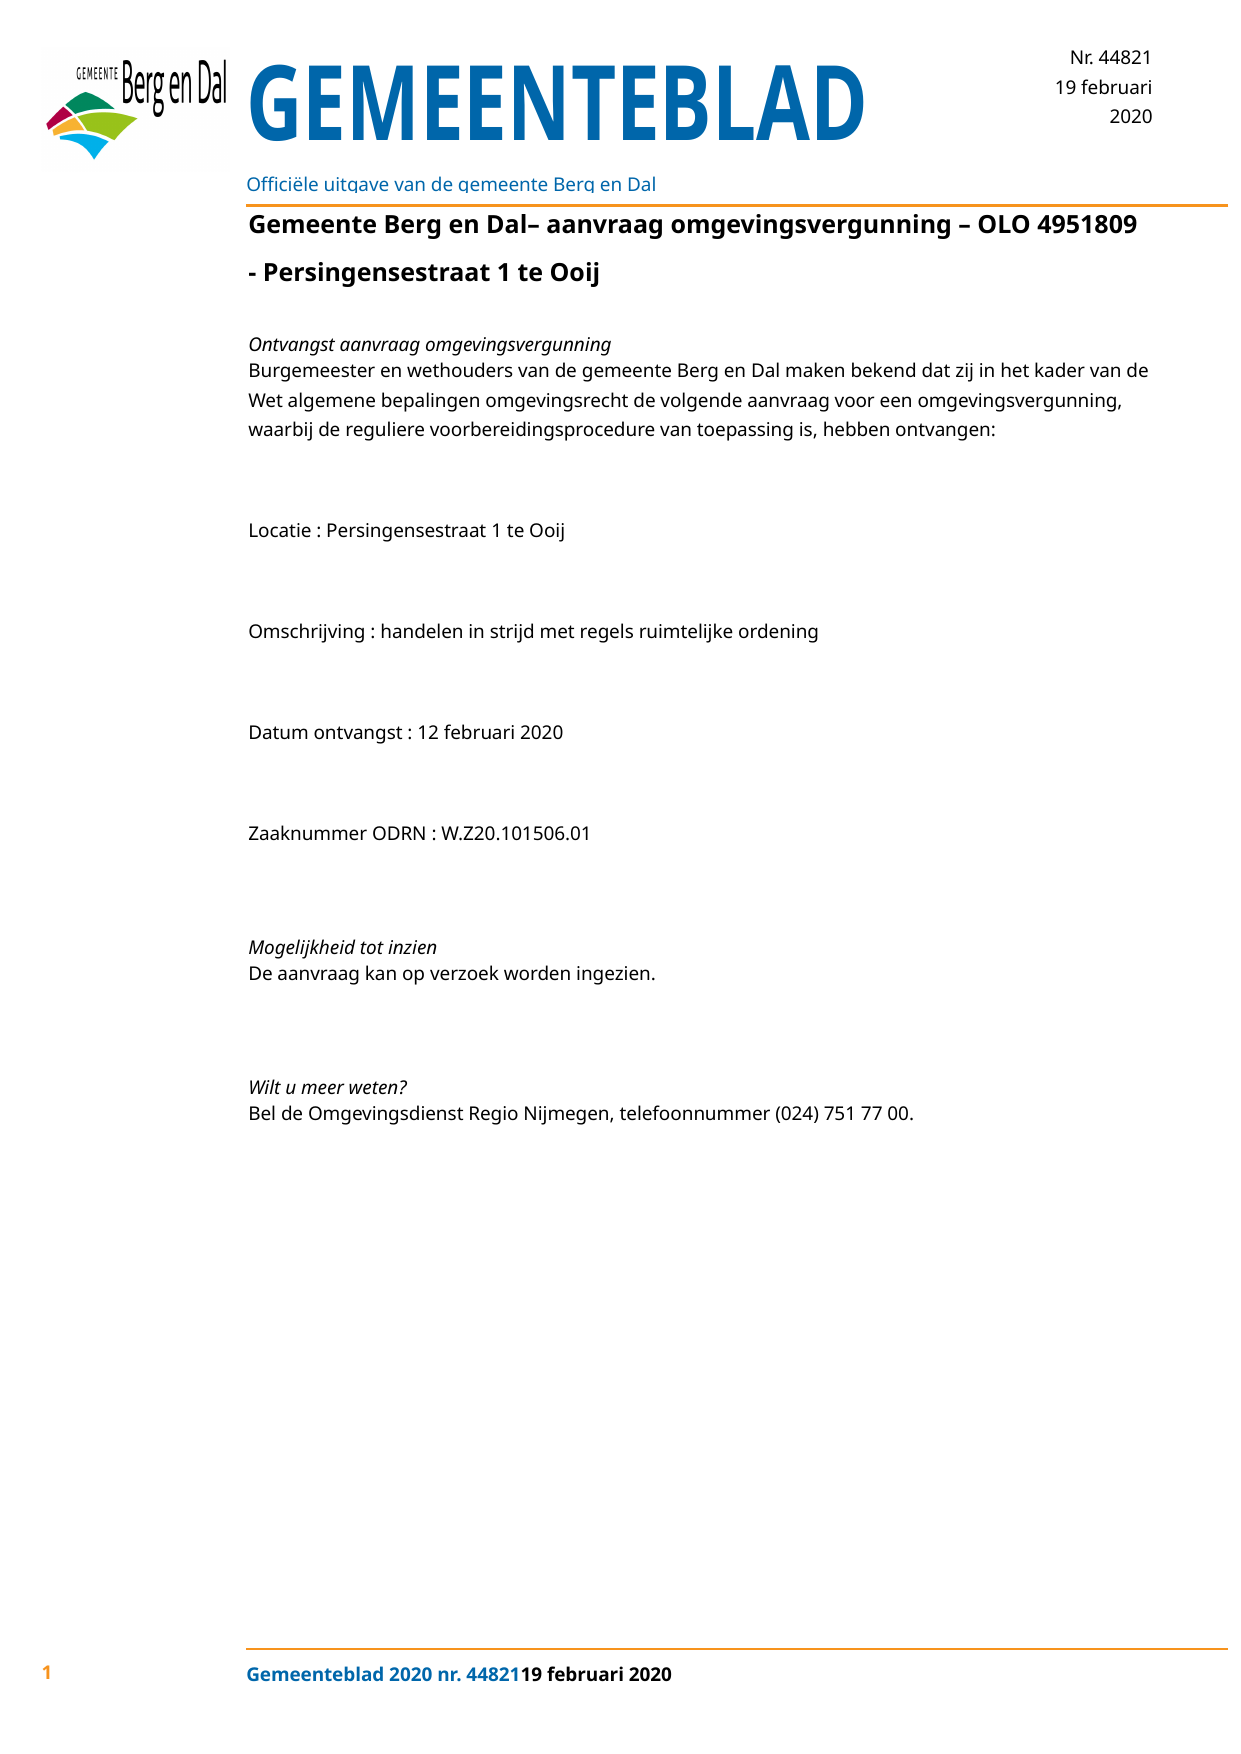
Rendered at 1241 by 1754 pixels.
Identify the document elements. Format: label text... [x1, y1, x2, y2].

text Ontvangst aanvraag omgevingsvergunning [248, 331, 1152, 357]
text Datum ontvangst : 12 februari 2020 [248, 719, 1152, 744]
picture [41, 47, 231, 172]
text Burgemeester en wethouders van de gemeente Berg en Dal maken bekend dat zij in het kader van de Wet algemene bepalingen omgevingsrecht de volgende aanvraag voor een omgevingsvergunning, waarbij de reguliere voorbereidingsprocedure van toepassing is, hebben ontvangen: [248, 357, 1152, 442]
text Bel de Omgevingsdienst Regio Nijmegen, telefoonnummer (024) 751 77 00. [248, 1100, 1152, 1126]
text Locatie : Persingensestraat 1 te Ooij [248, 517, 1152, 543]
text Omschrijving : handelen in strijd met regels ruimtelijke ordening [248, 618, 1152, 644]
text Zaaknummer ODRN : W.Z20.101506.01 [248, 820, 1152, 845]
text Wilt u meer weten? [248, 1074, 1152, 1100]
text Gemeente Berg en Dal– aanvraag omgevingsvergunning – OLO 4951809 - Persingensestraat 1 te Ooij [248, 207, 1152, 288]
text De aanvraag kan op verzoek worden ingezien. [248, 960, 1152, 986]
text Mogelijkheid tot inzien [248, 934, 1152, 960]
